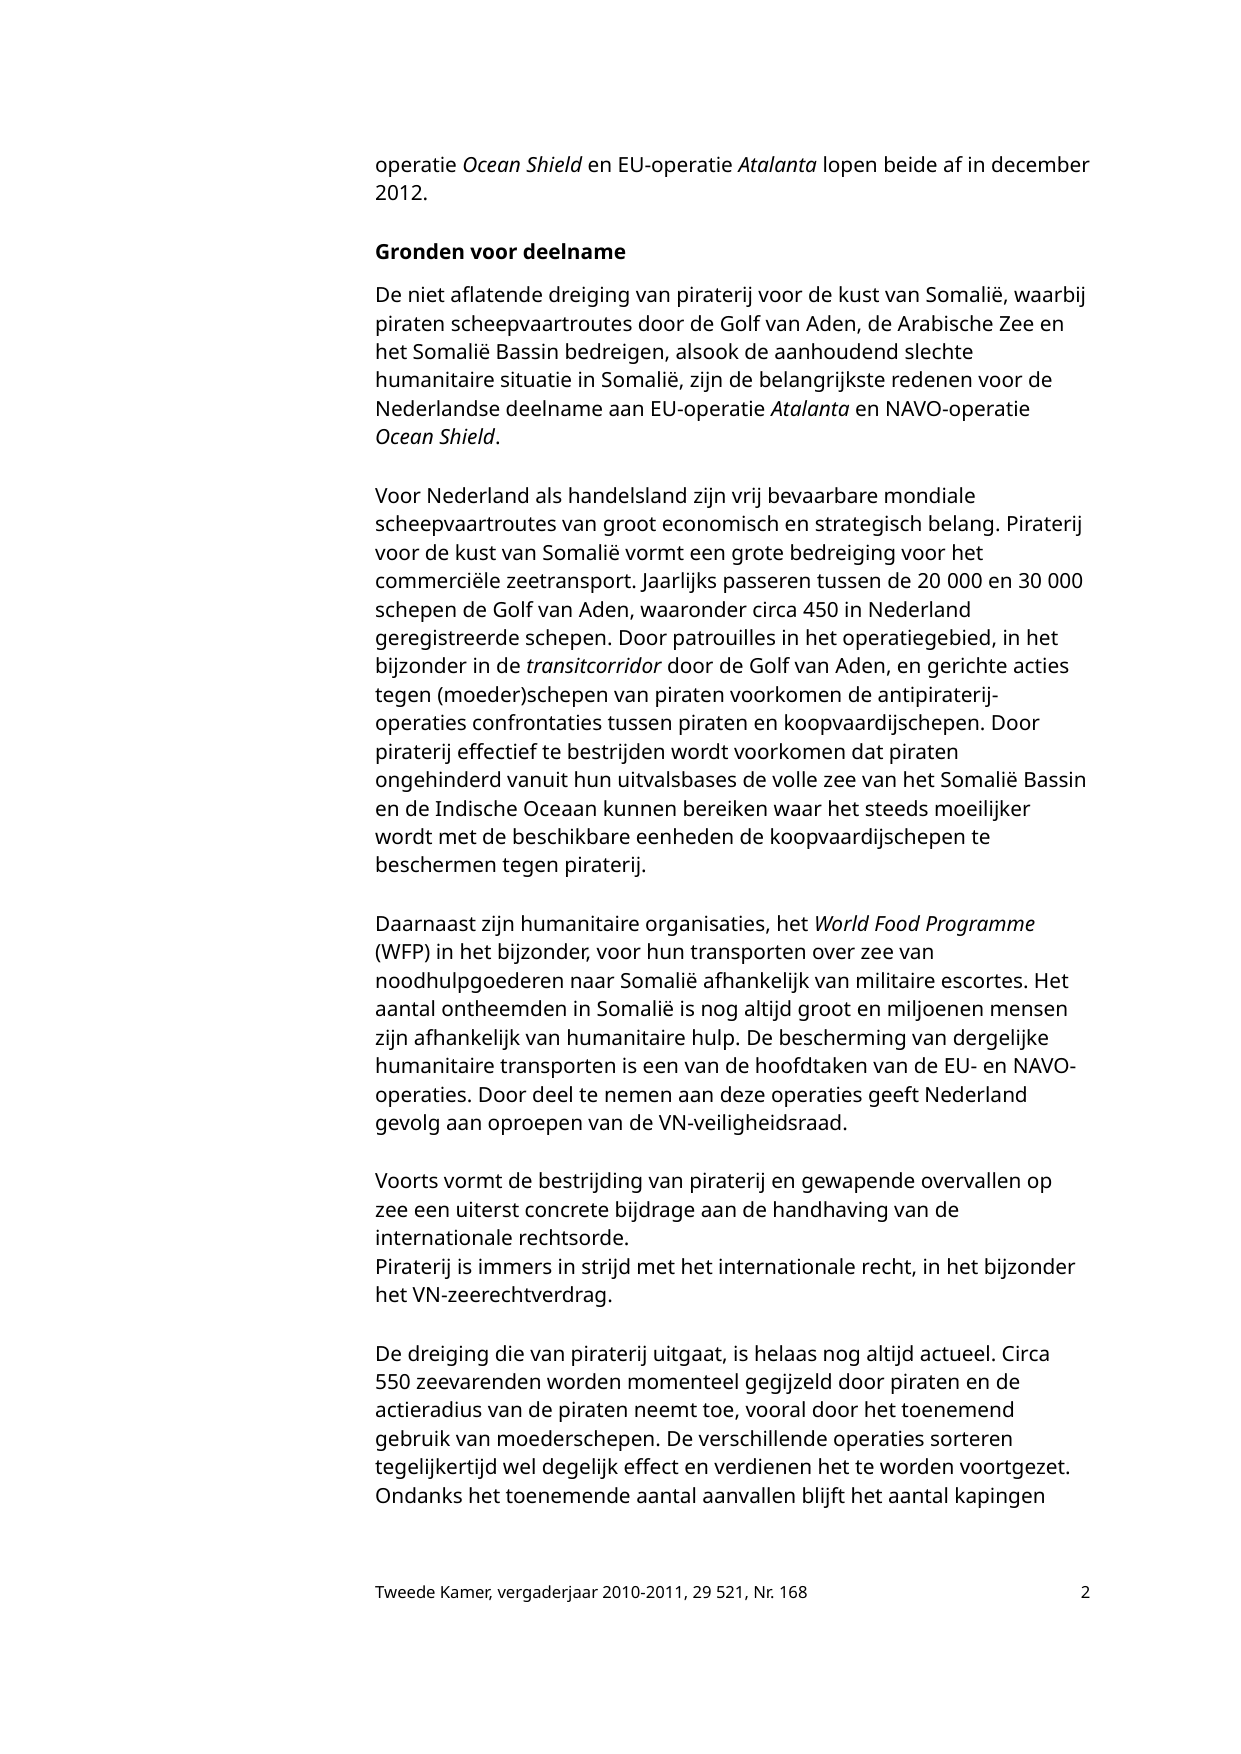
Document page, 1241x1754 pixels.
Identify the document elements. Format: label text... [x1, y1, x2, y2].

text De dreiging die van piraterij uitgaat, is helaas nog altijd actueel. Circa 550 zeevarenden worden momenteel gegijzeld door piraten en de actieradius van de piraten neemt toe, vooral door het toenemend gebruik van moederschepen. De verschillende operaties sorteren tegelijkertijd wel degelijk effect en verdienen het te worden voortgezet. Ondanks het toenemende aantal aanvallen blijft het aantal kapingen [375, 1339, 1090, 1509]
text Voor Nederland als handelsland zijn vrij bevaarbare mondiale scheepvaartroutes van groot economisch en strategisch belang. Piraterij voor de kust van Somalië vormt een grote bedreiging voor het commerciële zeetransport. Jaarlijks passeren tussen de 20 000 en 30 000 schepen de Golf van Aden, waaronder circa 450 in Nederland geregistreerde schepen. Door patrouilles in het operatiegebied, in het bijzonder in de transitcorridor door de Golf van Aden, en gerichte acties tegen (moeder)schepen van piraten voorkomen de antipiraterij-operaties confrontaties tussen piraten en koopvaardijschepen. Door piraterij effectief te bestrijden wordt voorkomen dat piraten ongehinderd vanuit hun uitvalsbases de volle zee van het Somalië Bassin en de Indische Oceaan kunnen bereiken waar het steeds moeilijker wordt met de beschikbare eenheden de koopvaardijschepen te beschermen tegen piraterij. [375, 481, 1090, 879]
text Gronden voor deelname [375, 237, 1090, 265]
text Daarnaast zijn humanitaire organisaties, het World Food Programme (WFP) in het bijzonder, voor hun transporten over zee van noodhulpgoederen naar Somalië afhankelijk van militaire escortes. Het aantal ontheemden in Somalië is nog altijd groot en miljoenen mensen zijn afhankelijk van humanitaire hulp. De bescherming van dergelijke humanitaire transporten is een van de hoofdtaken van de EU- en NAVO-operaties. Door deel te nemen aan deze operaties geeft Nederland gevolg aan oproepen van de VN-veiligheidsraad. [375, 909, 1090, 1137]
text Piraterij is immers in strijd met het internationale recht, in het bijzonder het VN-zeerechtverdrag. [375, 1252, 1090, 1309]
text Voorts vormt de bestrijding van piraterij en gewapende overvallen op zee een uiterst concrete bijdrage aan de handhaving van de internationale rechtsorde. [375, 1167, 1090, 1252]
text De niet aflatende dreiging van piraterij voor de kust van Somalië, waarbij piraten scheepvaartroutes door de Golf van Aden, de Arabische Zee en het Somalië Bassin bedreigen, alsook de aanhoudend slechte humanitaire situatie in Somalië, zijn de belangrijkste redenen voor de Nederlandse deelname aan EU-operatie Atalanta en NAVO-operatie Ocean Shield. [375, 280, 1090, 451]
text operatie Ocean Shield en EU-operatie Atalanta lopen beide af in december 2012. [375, 150, 1090, 207]
